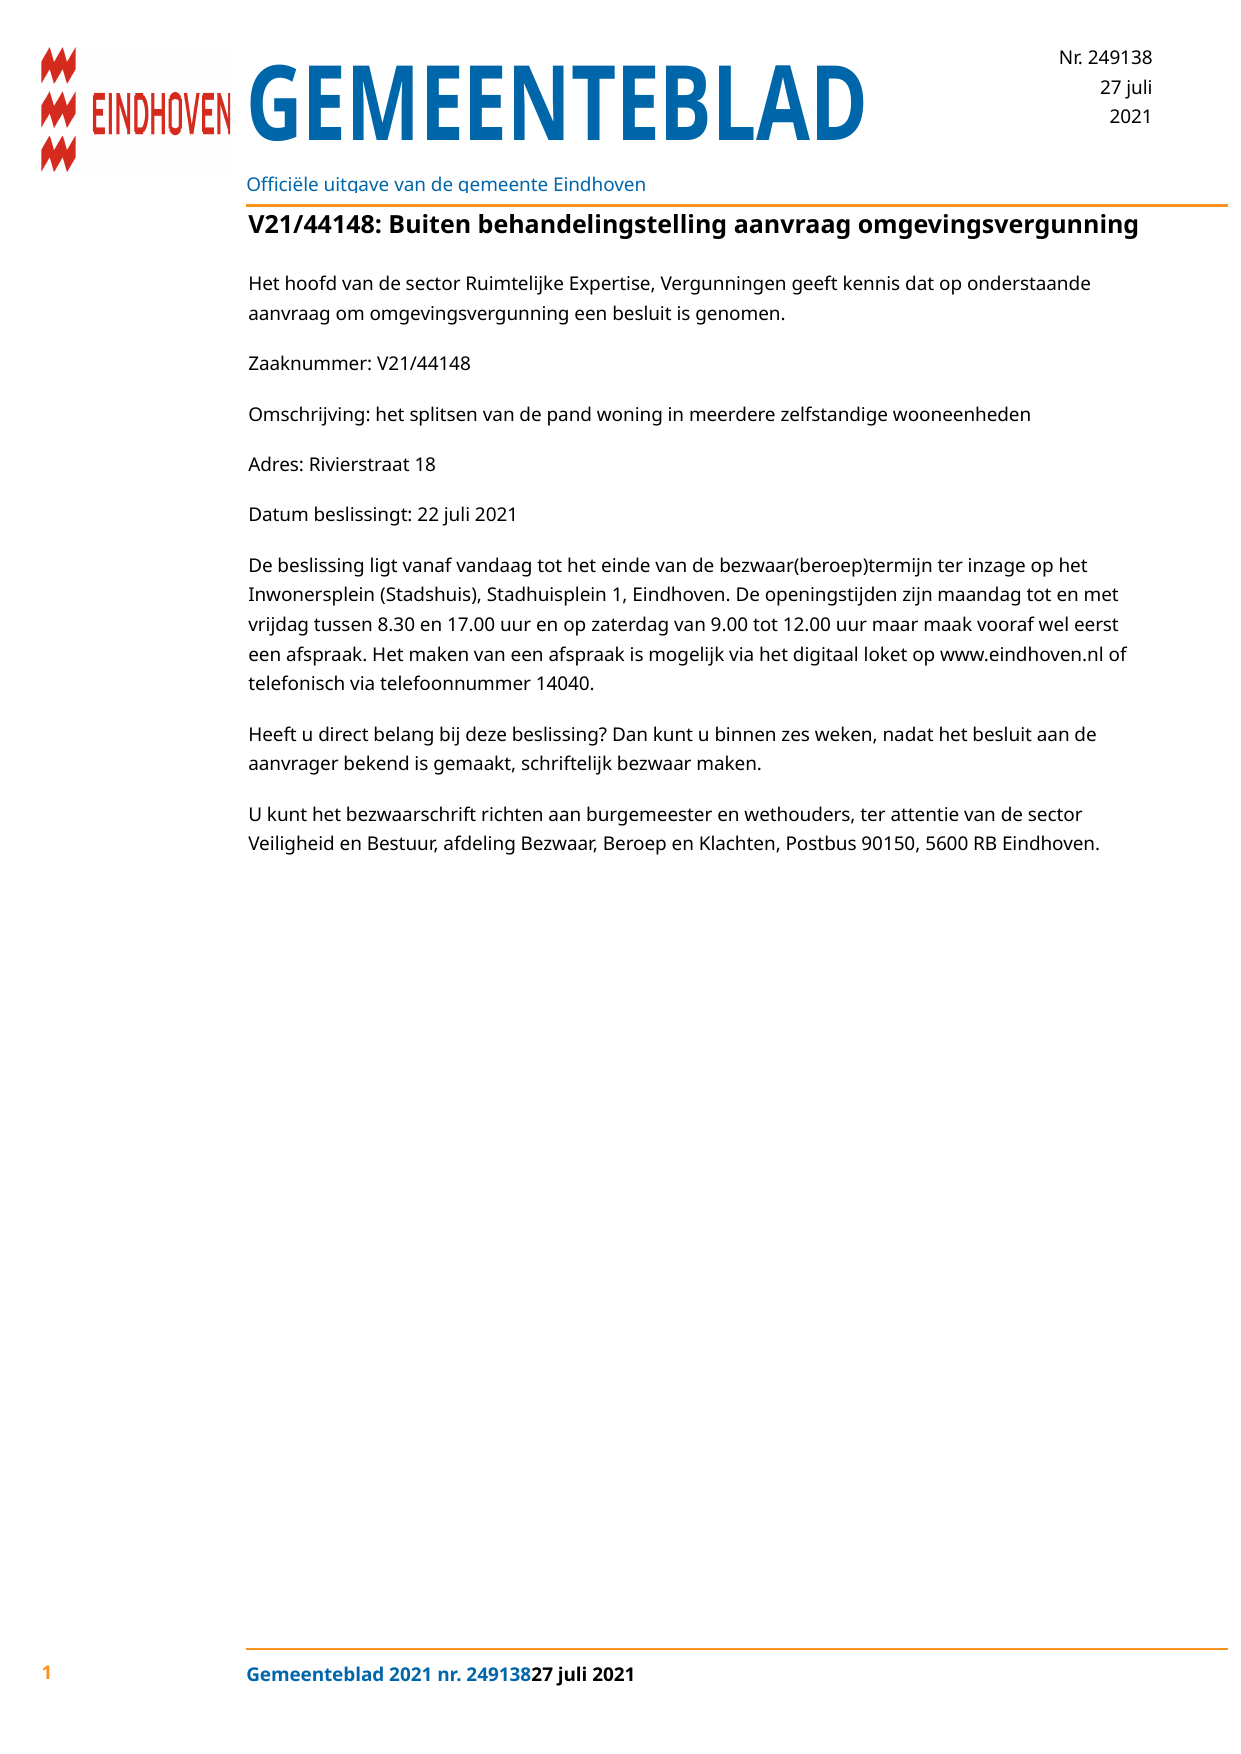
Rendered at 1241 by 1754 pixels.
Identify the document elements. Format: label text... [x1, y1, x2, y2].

picture [41, 47, 231, 172]
text U kunt het bezwaarschrift richten aan burgemeester en wethouders, ter attentie van de sector Veiligheid en Bestuur, afdeling Bezwaar, Beroep en Klachten, Postbus 90150, 5600 RB Eindhoven. [248, 801, 1152, 856]
text Zaaknummer: V21/44148 [248, 350, 1152, 376]
text De beslissing ligt vanaf vandaag tot het einde van de bezwaar(beroep)termijn ter inzage op het Inwonersplein (Stadshuis), Stadhuisplein 1, Eindhoven. De openingstijden zijn maandag tot en met vrijdag tussen 8.30 en 17.00 uur en op zaterdag van 9.00 tot 12.00 uur maar maak vooraf wel eerst een afspraak. Het maken van een afspraak is mogelijk via het digitaal loket op www.eindhoven.nl of telefonisch via telefoonnummer 14040. [248, 552, 1152, 696]
text V21/44148: Buiten behandelingstelling aanvraag omgevingsvergunning [248, 207, 1152, 241]
text Omschrijving: het splitsen van de pand woning in meerdere zelfstandige wooneenheden [248, 401, 1152, 426]
text Heeft u direct belang bij deze beslissing? Dan kunt u binnen zes weken, nadat het besluit aan de aanvrager bekend is gemaakt, schriftelijk bezwaar maken. [248, 721, 1152, 776]
text Het hoofd van de sector Ruimtelijke Expertise, Vergunningen geeft kennis dat op onderstaande aanvraag om omgevingsvergunning een besluit is genomen. [248, 270, 1152, 326]
text Datum beslissingt: 22 juli 2021 [248, 502, 1152, 527]
text Adres: Rivierstraat 18 [248, 451, 1152, 477]
